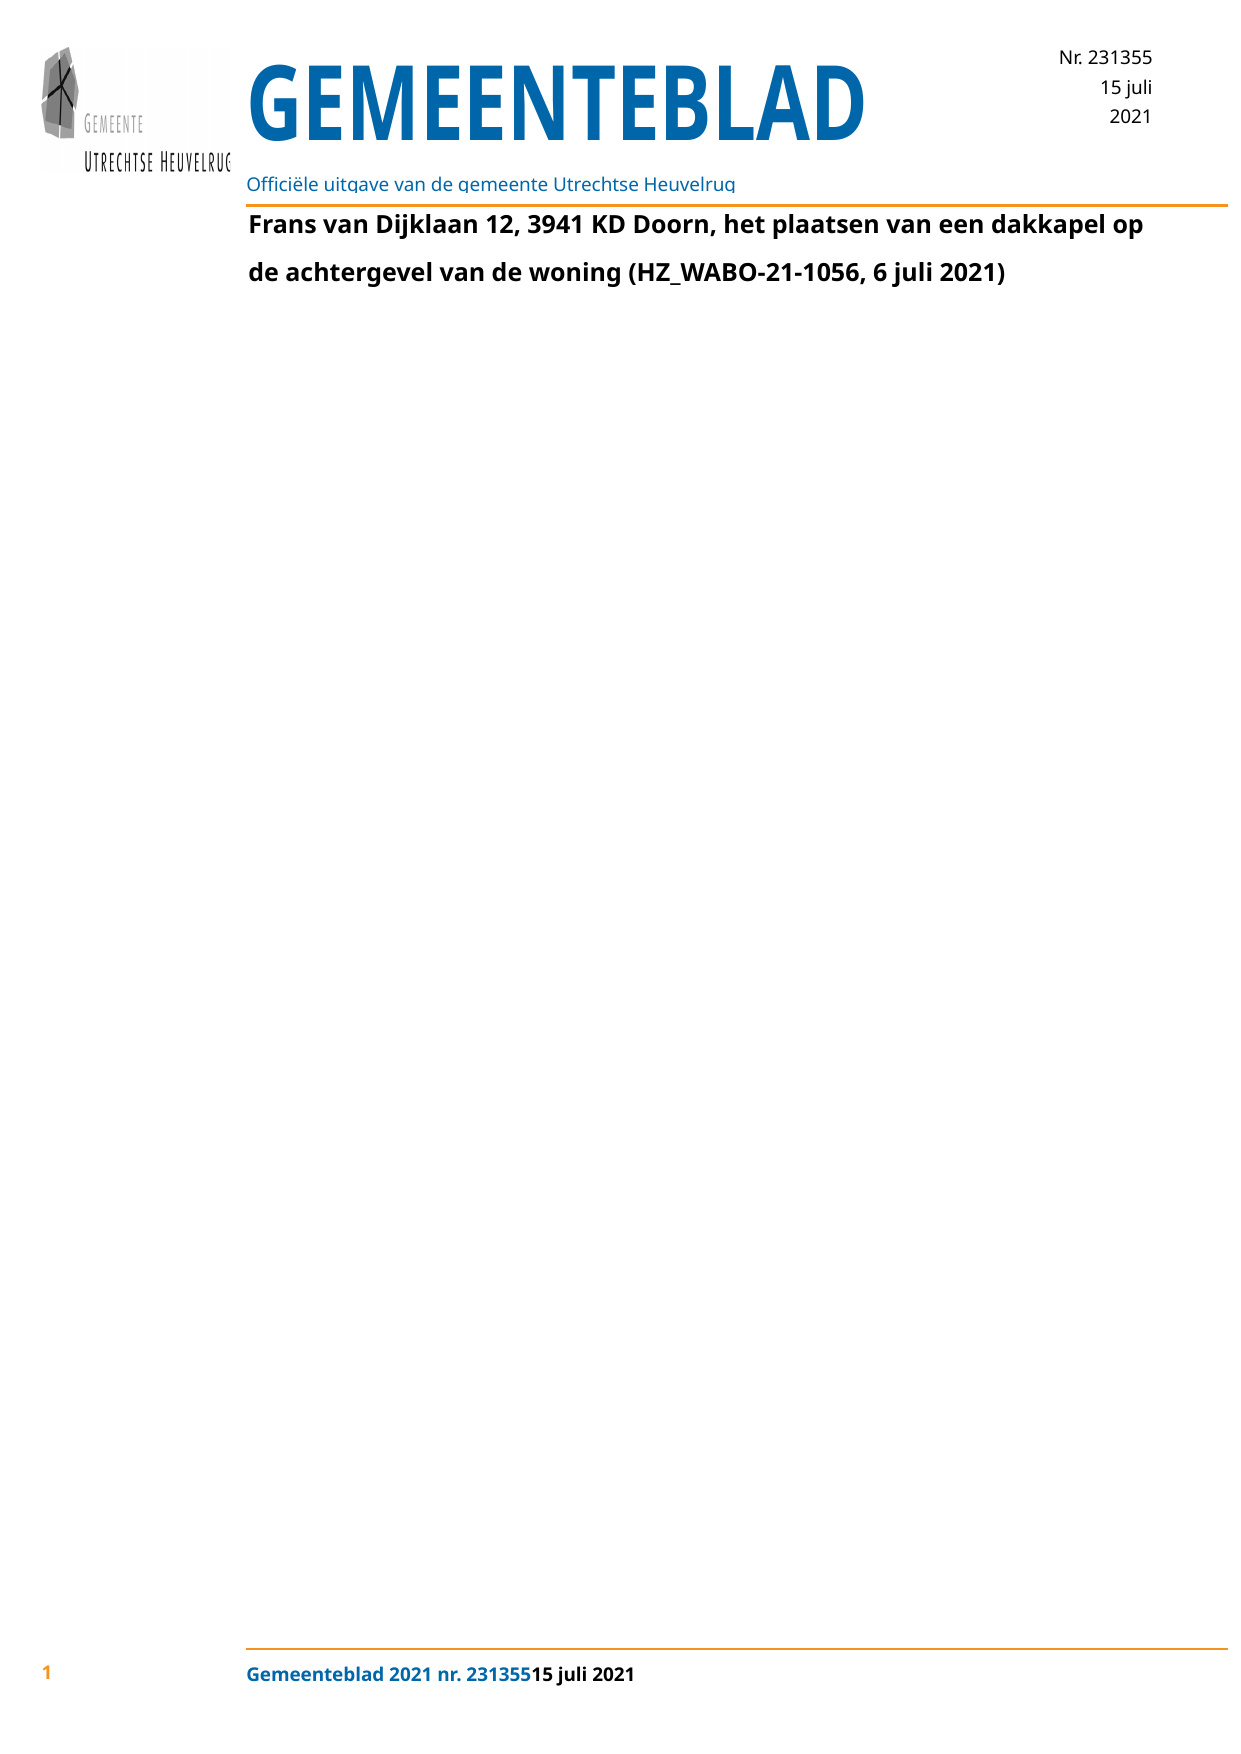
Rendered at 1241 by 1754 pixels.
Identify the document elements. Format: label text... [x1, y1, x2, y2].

picture [41, 47, 231, 172]
text Frans van Dijklaan 12, 3941 KD Doorn, het plaatsen van een dakkapel op de achtergevel van de woning (HZ_WABO-21-1056, 6 juli 2021) [248, 207, 1152, 288]
